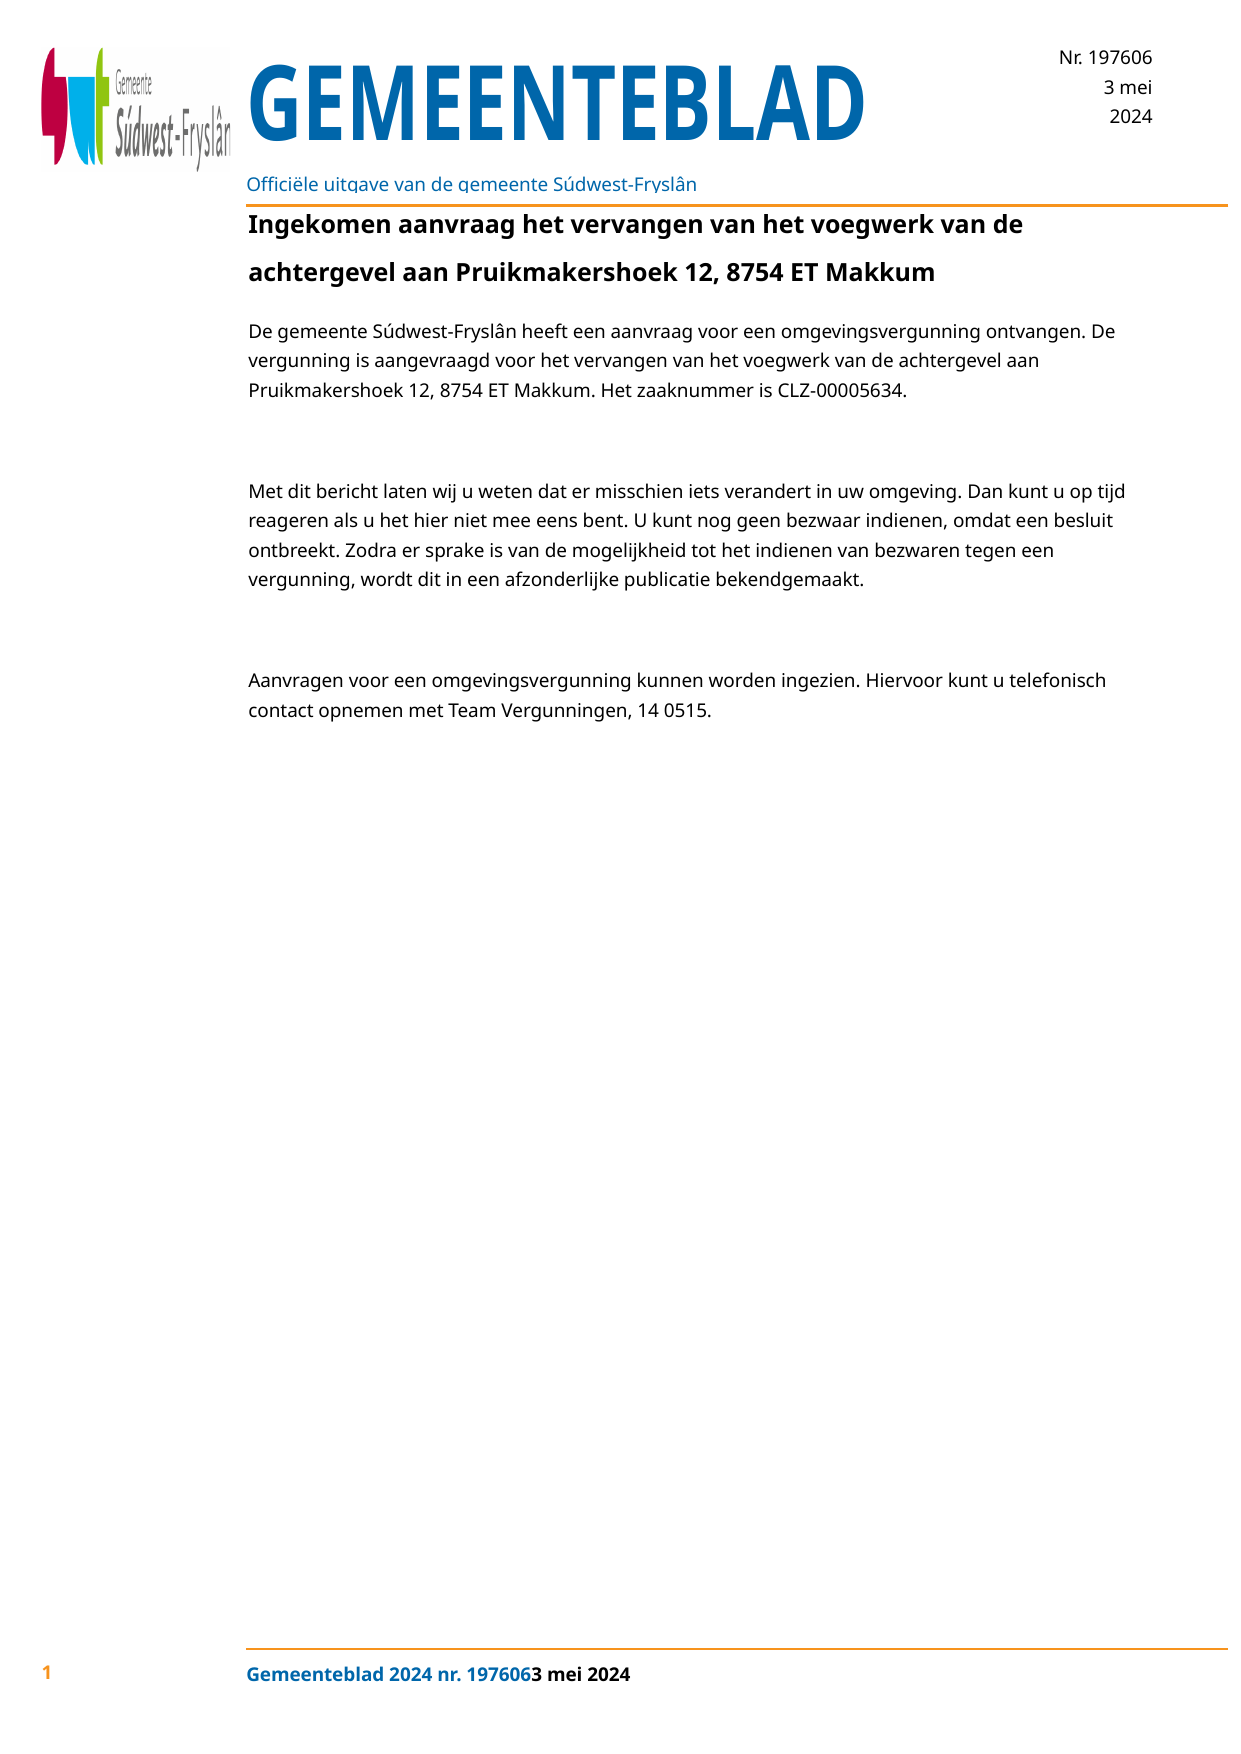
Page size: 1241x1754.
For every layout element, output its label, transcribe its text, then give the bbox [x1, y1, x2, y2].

picture [41, 47, 231, 172]
text Met dit bericht laten wij u weten dat er misschien iets verandert in uw omgeving. Dan kunt u op tijd reageren als u het hier niet mee eens bent. U kunt nog geen bezwaar indienen, omdat een besluit ontbreekt. Zodra er sprake is van de mogelijkheid tot het indienen van bezwaren tegen een vergunning, wordt dit in een afzonderlijke publicatie bekendgemaakt. [248, 478, 1152, 592]
text Aanvragen voor een omgevingsvergunning kunnen worden ingezien. Hiervoor kunt u telefonisch contact opnemen met Team Vergunningen, 14 0515. [248, 667, 1152, 723]
text De gemeente Súdwest-Fryslân heeft een aanvraag voor een omgevingsvergunning ontvangen. De vergunning is aangevraagd voor het vervangen van het voegwerk van de achtergevel aan Pruikmakershoek 12, 8754 ET Makkum. Het zaaknummer is CLZ-00005634. [248, 318, 1152, 403]
text Ingekomen aanvraag het vervangen van het voegwerk van de achtergevel aan Pruikmakershoek 12, 8754 ET Makkum [248, 207, 1152, 288]
